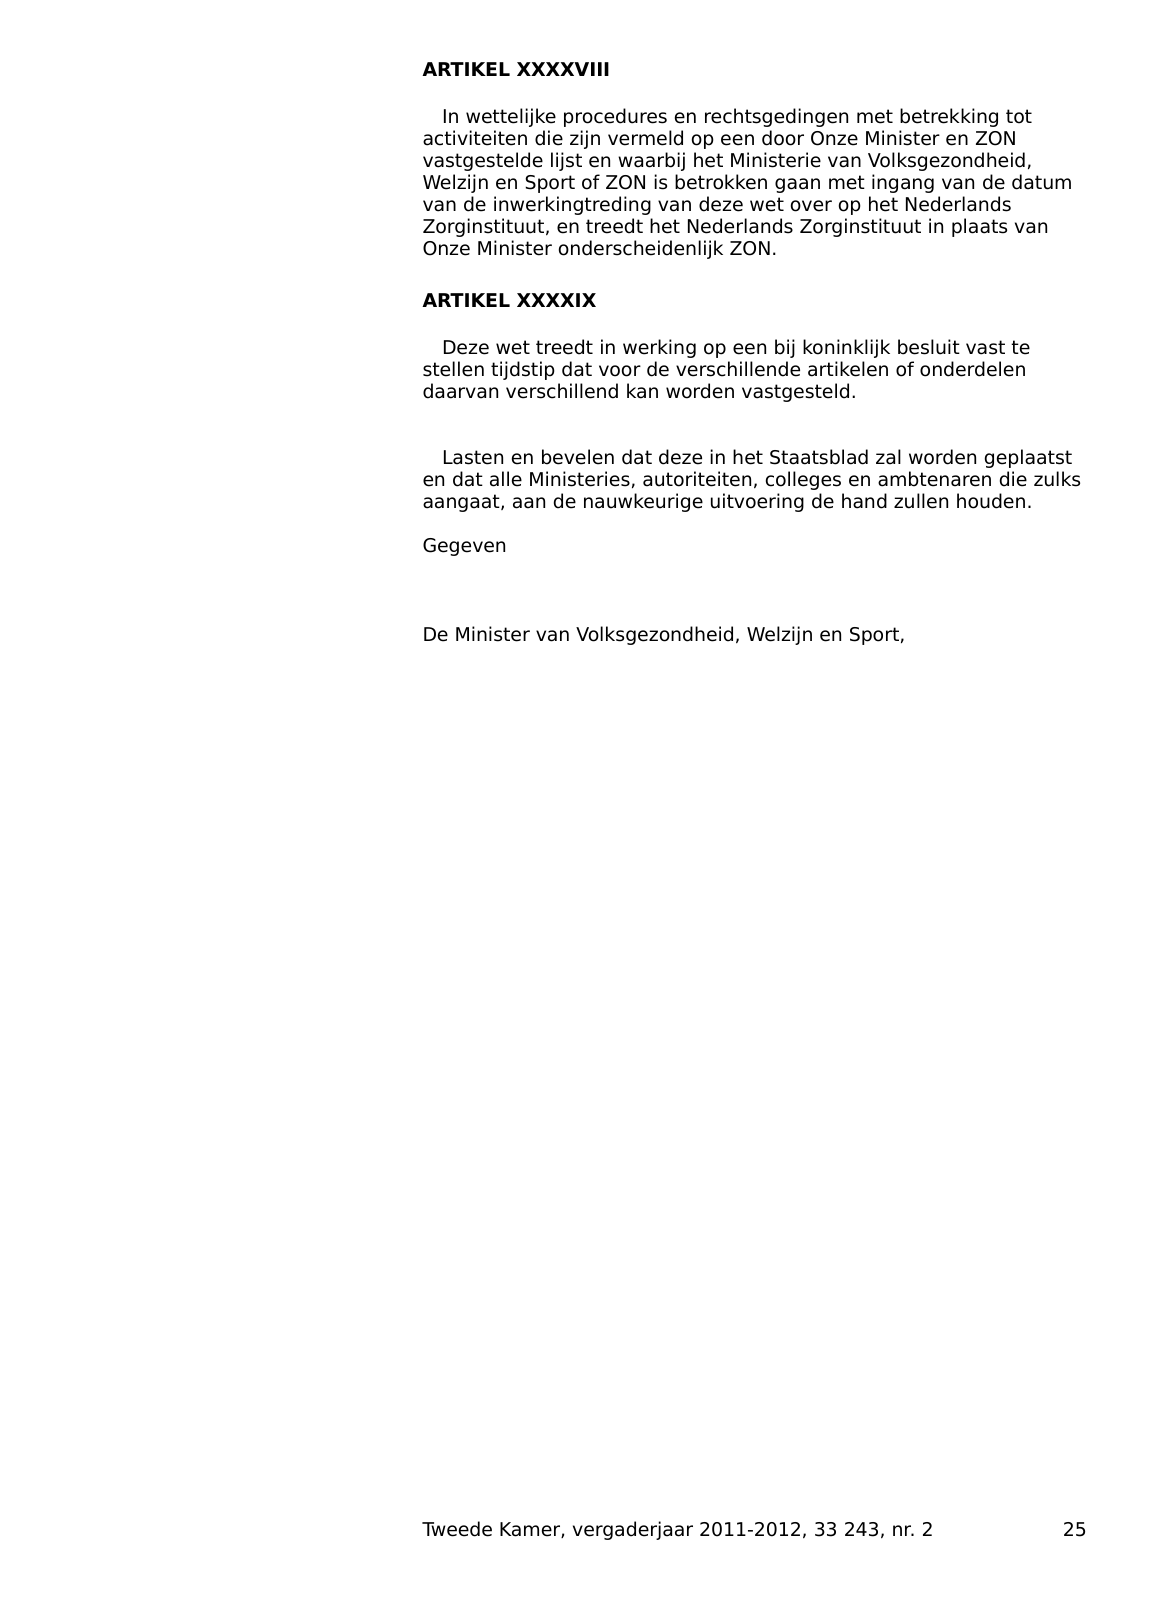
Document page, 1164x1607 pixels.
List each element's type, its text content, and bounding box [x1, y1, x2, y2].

text Lasten en bevelen dat deze in het Staatsblad zal worden geplaatst en dat alle Ministeries, autoriteiten, colleges en ambtenaren die zulks aangaat, aan de nauwkeurige uitvoering de hand zullen houden. [422, 447, 1087, 513]
text Gegeven [422, 535, 1087, 557]
subtitle ARTIKEL XXXXIX [422, 290, 1087, 312]
text De Minister van Volksgezondheid, Welzijn en Sport, [422, 624, 1087, 646]
text Deze wet treedt in werking op een bij koninklijk besluit vast te stellen tijdstip dat voor de verschillende artikelen of onderdelen daarvan verschillend kan worden vastgesteld. [422, 337, 1087, 403]
text In wettelijke procedures en rechtsgedingen met betrekking tot activiteiten die zijn vermeld op een door Onze Minister en ZON vastgestelde lijst en waarbij het Ministerie van Volksgezondheid, Welzijn en Sport of ZON is betrokken gaan met ingang van de datum van de inwerkingtreding van deze wet over op het Nederlands Zorginstituut, en treedt het Nederlands Zorginstituut in plaats van Onze Minister onderscheidenlijk ZON. [422, 106, 1087, 260]
subtitle ARTIKEL XXXXVIII [422, 59, 1087, 81]
